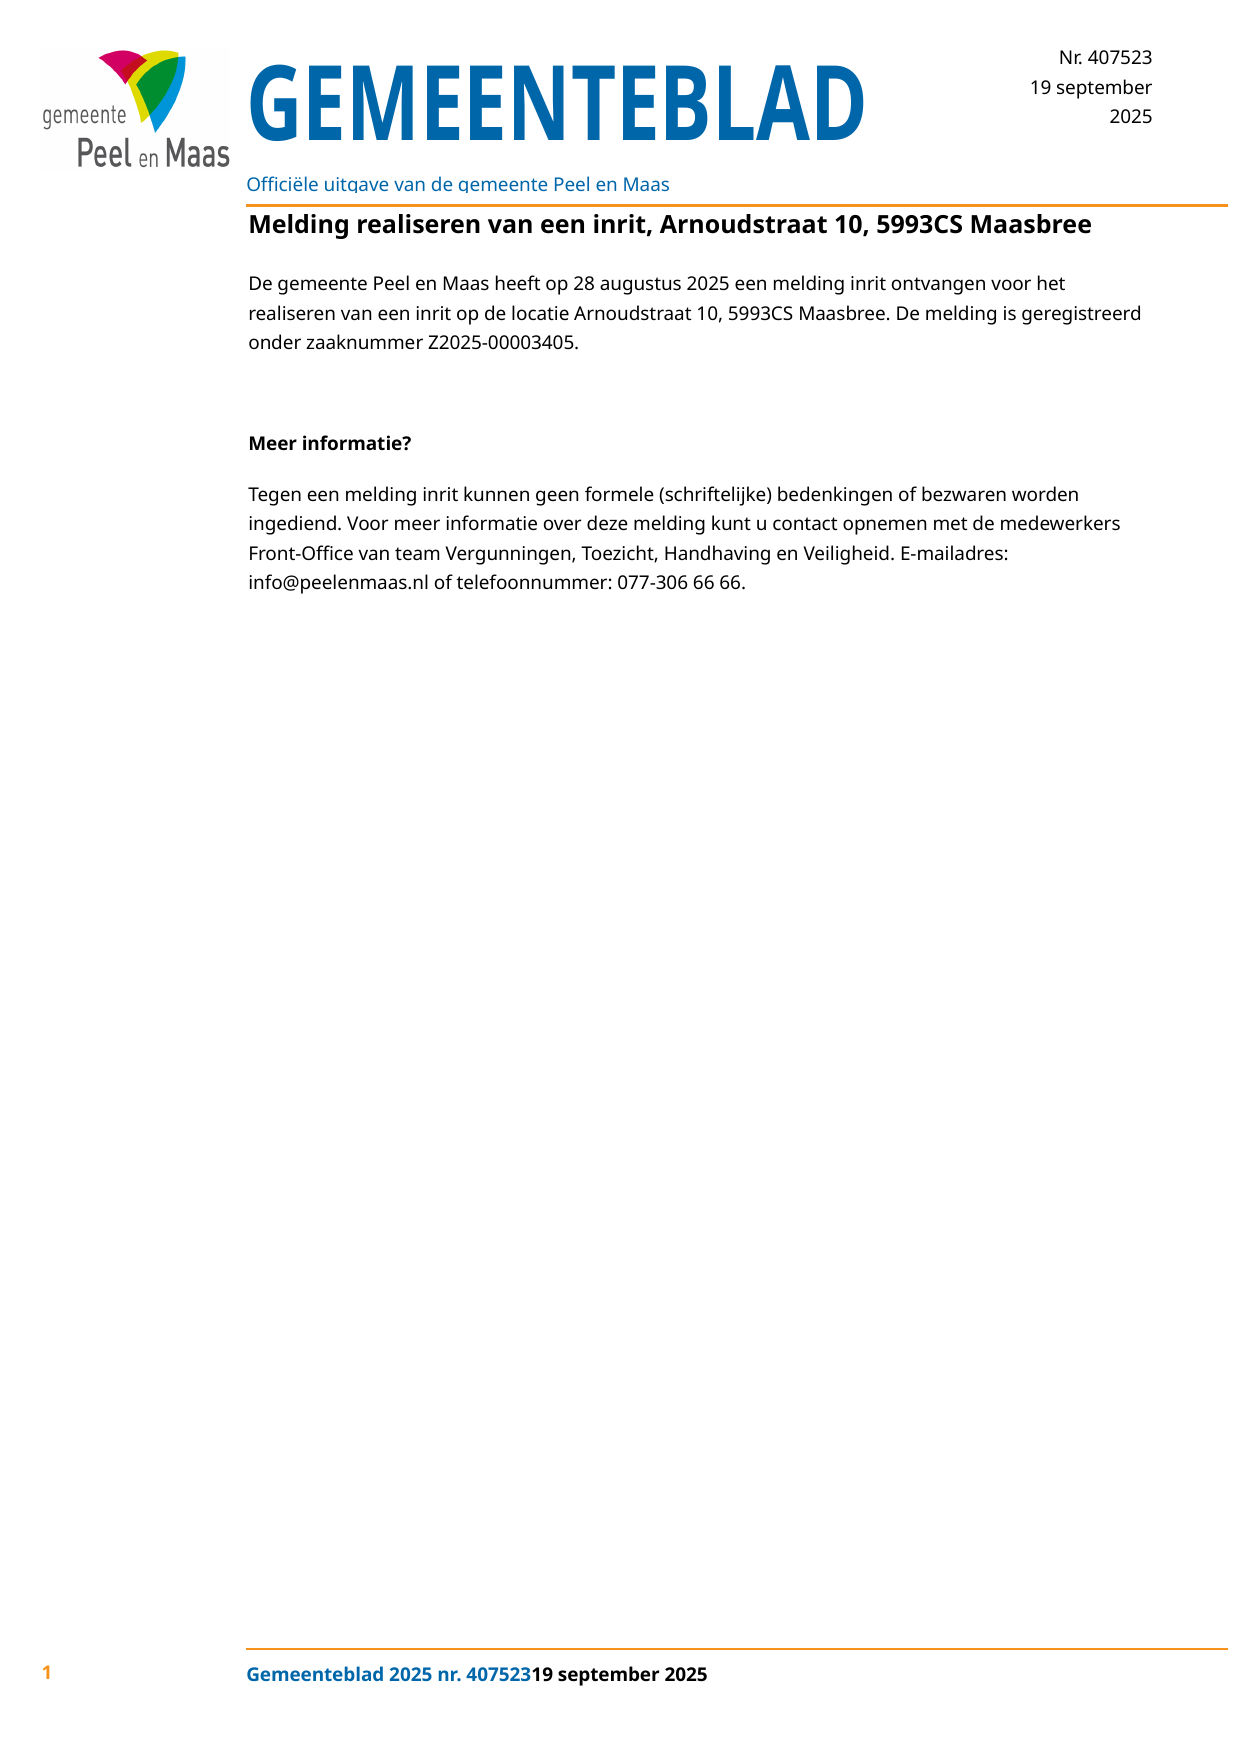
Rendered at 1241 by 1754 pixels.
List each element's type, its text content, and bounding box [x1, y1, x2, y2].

text De gemeente Peel en Maas heeft op 28 augustus 2025 een melding inrit ontvangen voor het realiseren van een inrit op de locatie Arnoudstraat 10, 5993CS Maasbree. De melding is geregistreerd onder zaaknummer Z2025-00003405. [248, 270, 1152, 355]
text Melding realiseren van een inrit, Arnoudstraat 10, 5993CS Maasbree [248, 207, 1152, 241]
text Tegen een melding inrit kunnen geen formele (schriftelijke) bedenkingen of bezwaren worden ingediend. Voor meer informatie over deze melding kunt u contact opnemen met de medewerkers Front-Office van team Vergunningen, Toezicht, Handhaving en Veiligheid. E-mailadres: info@peelenmaas.nl of telefoonnummer: 077-306 66 66. [248, 481, 1152, 595]
text Meer informatie? [248, 430, 1152, 456]
picture [41, 47, 231, 172]
